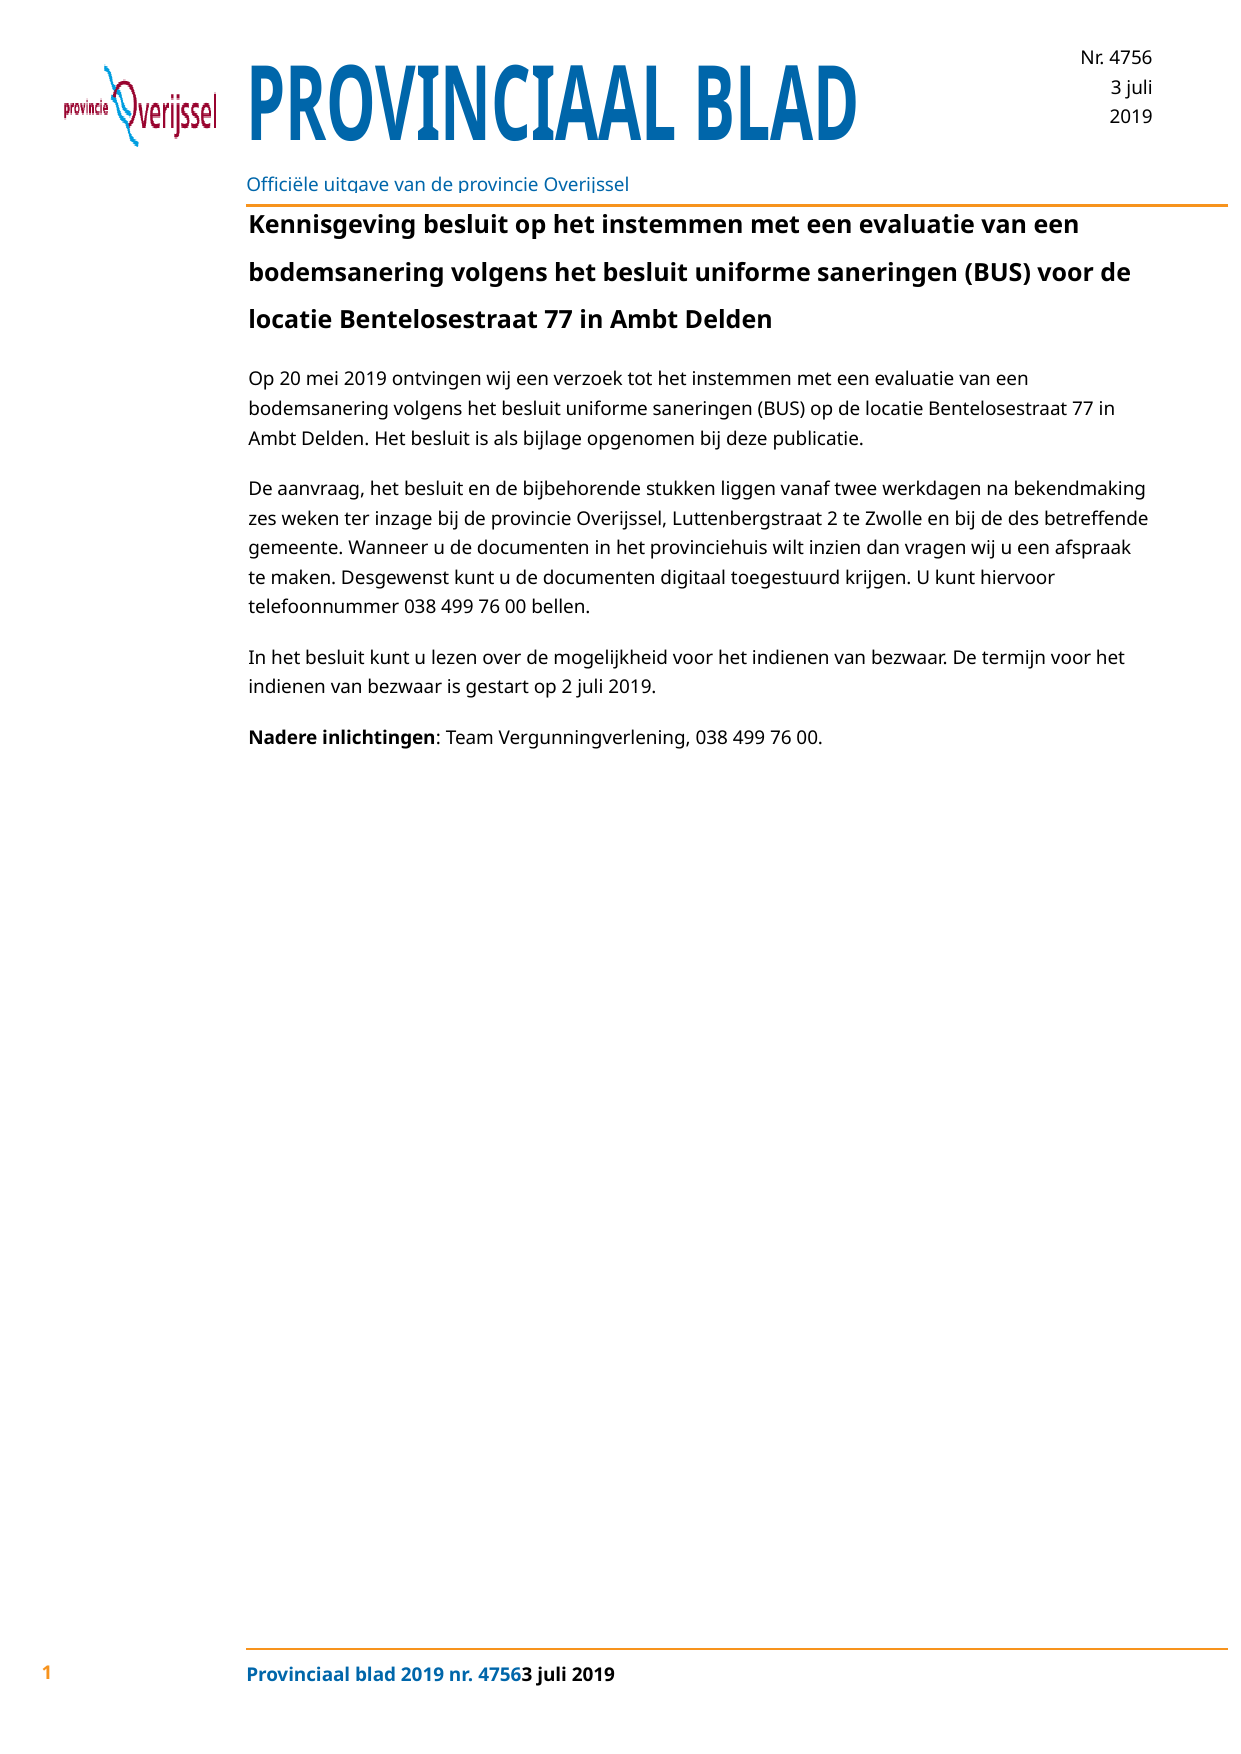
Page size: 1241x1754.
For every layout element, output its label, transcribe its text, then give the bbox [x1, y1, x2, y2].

picture [41, 47, 231, 172]
text De aanvraag, het besluit en de bijbehorende stukken liggen vanaf twee werkdagen na bekendmaking zes weken ter inzage bij de provincie Overijssel, Luttenbergstraat 2 te Zwolle en bij de des betreffende gemeente. Wanneer u de documenten in het provinciehuis wilt inzien dan vragen wij u een afspraak te maken. Desgewenst kunt u de documenten digitaal toegestuurd krijgen. U kunt hiervoor telefoonnummer 038 499 76 00 bellen. [248, 475, 1152, 619]
text Nadere inlichtingen: Team Vergunningverlening, 038 499 76 00. [248, 724, 1152, 749]
text Op 20 mei 2019 ontvingen wij een verzoek tot het instemmen met een evaluatie van een bodemsanering volgens het besluit uniforme saneringen (BUS) op de locatie Bentelosestraat 77 in Ambt Delden. Het besluit is als bijlage opgenomen bij deze publicatie. [248, 366, 1152, 450]
text Kennisgeving besluit op het instemmen met een evaluatie van een bodemsanering volgens het besluit uniforme saneringen (BUS) voor de locatie Bentelosestraat 77 in Ambt Delden [248, 207, 1152, 336]
text In het besluit kunt u lezen over de mogelijkheid voor het indienen van bezwaar. De termijn voor het indienen van bezwaar is gestart op 2 juli 2019. [248, 644, 1152, 699]
